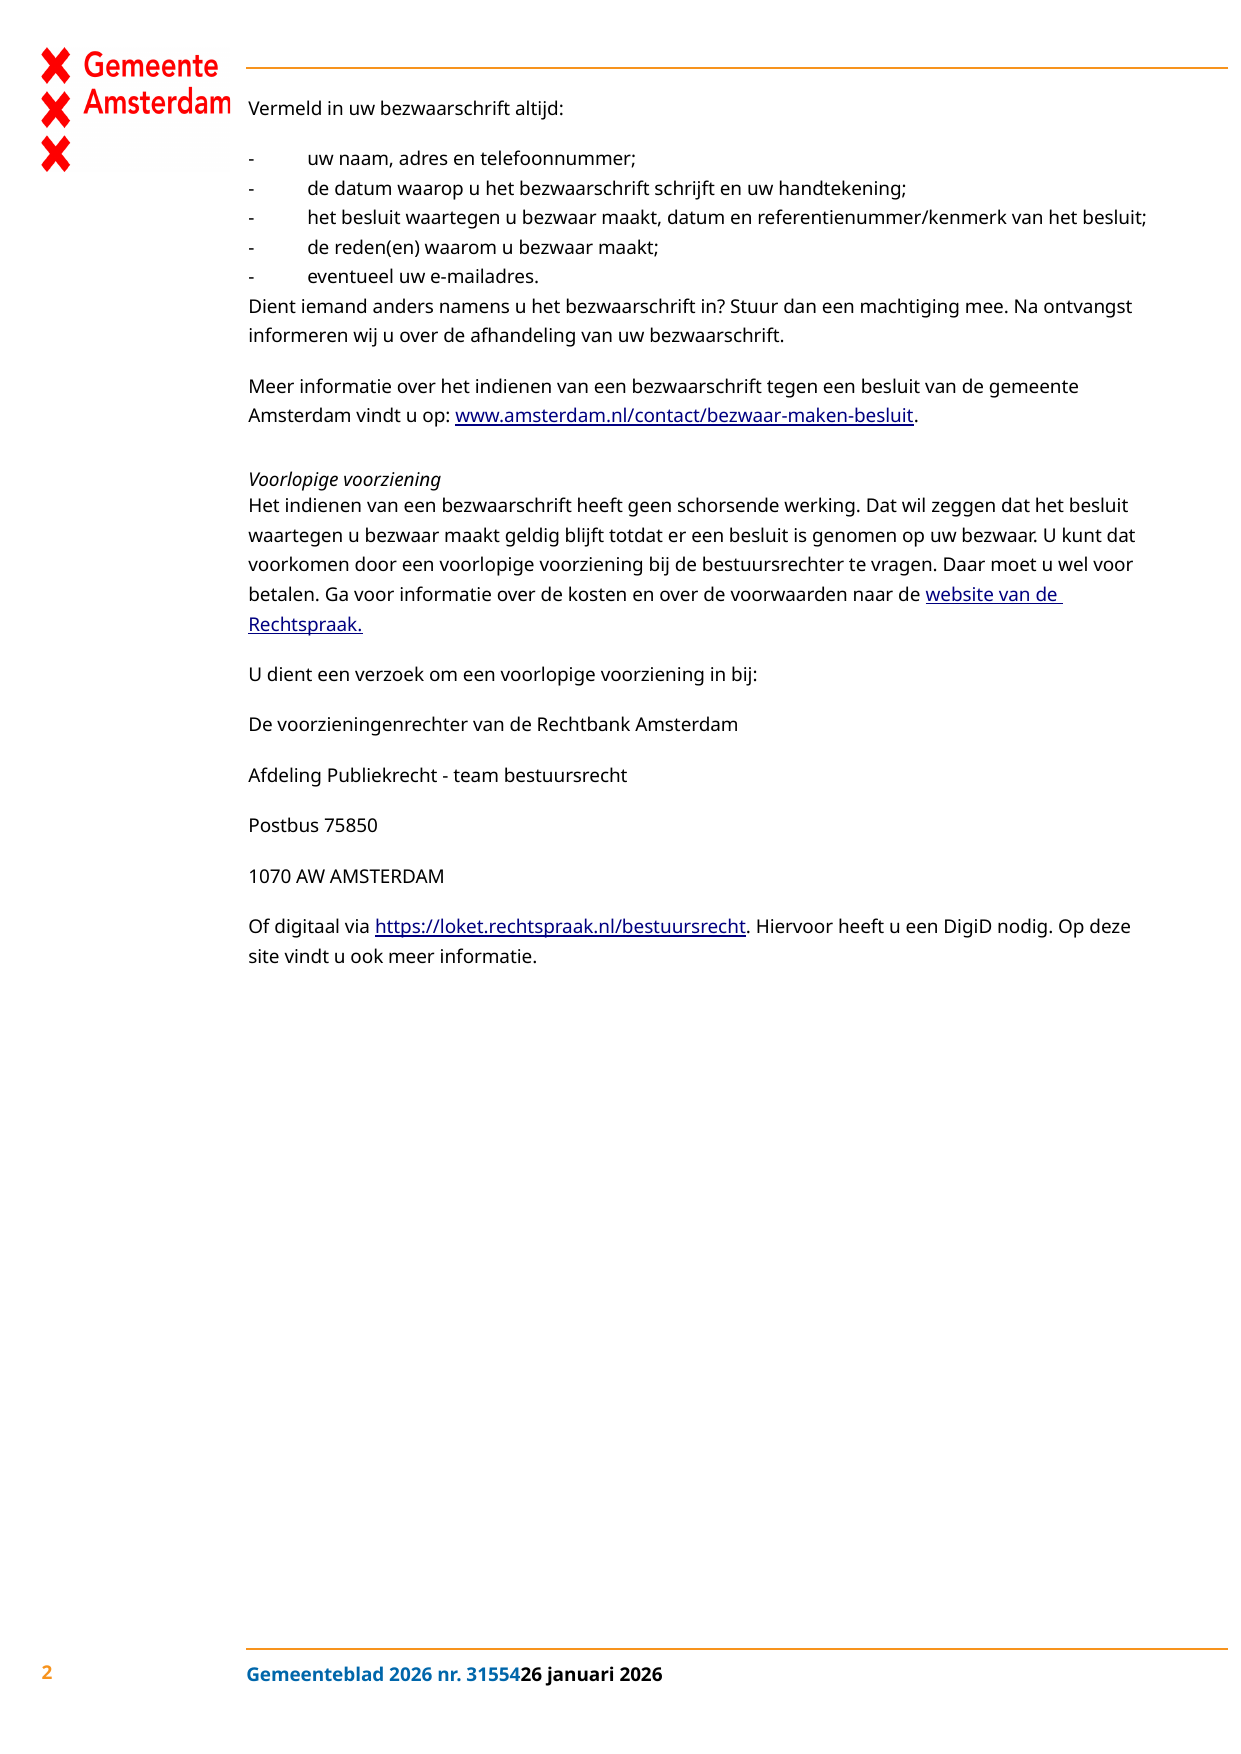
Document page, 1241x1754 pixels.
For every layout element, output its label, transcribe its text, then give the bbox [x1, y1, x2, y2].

text Meer informatie over het indienen van een bezwaarschrift tegen een besluit van de gemeente Amsterdam vindt u op: www.amsterdam.nl/contact/bezwaar-maken-besluit. [248, 373, 1152, 428]
text Afdeling Publiekrecht - team bestuursrecht [248, 762, 1152, 788]
list het besluit waartegen u bezwaar maakt, datum en referentienummer/kenmerk van het besluit; [248, 204, 1152, 230]
list eventueel uw e-mailadres. [248, 263, 1152, 289]
text De voorzieningenrechter van de Rechtbank Amsterdam [248, 712, 1152, 737]
list de reden(en) waarom u bezwaar maakt; [248, 234, 1152, 260]
list uw naam, adres en telefoonnummer; [248, 145, 1152, 171]
text 1070 AW AMSTERDAM [248, 863, 1152, 888]
picture [41, 47, 231, 172]
text U dient een verzoek om een voorlopige voorziening in bij: [248, 661, 1152, 687]
list de datum waarop u het bezwaarschrift schrijft en uw handtekening; [248, 175, 1152, 201]
text Dient iemand anders namens u het bezwaarschrift in? Stuur dan een machtiging mee. Na ontvangst informeren wij u over de afhandeling van uw bezwaarschrift. [248, 293, 1152, 348]
text Voorlopige voorziening [248, 467, 1152, 492]
text Vermeld in uw bezwaarschrift altijd: [248, 95, 1152, 121]
text Postbus 75850 [248, 812, 1152, 838]
text Of digitaal via https://loket.rechtspraak.nl/bestuursrecht. Hiervoor heeft u een DigiD nodig. Op deze site vindt u ook meer informatie. [248, 913, 1152, 968]
text Het indienen van een bezwaarschrift heeft geen schorsende werking. Dat wil zeggen dat het besluit waartegen u bezwaar maakt geldig blijft totdat er een besluit is genomen op uw bezwaar. U kunt dat voorkomen door een voorlopige voorziening bij de bestuursrechter te vragen. Daar moet u wel voor betalen. Ga voor informatie over de kosten en over de voorwaarden naar de website van de Rechtspraak. [248, 492, 1152, 636]
